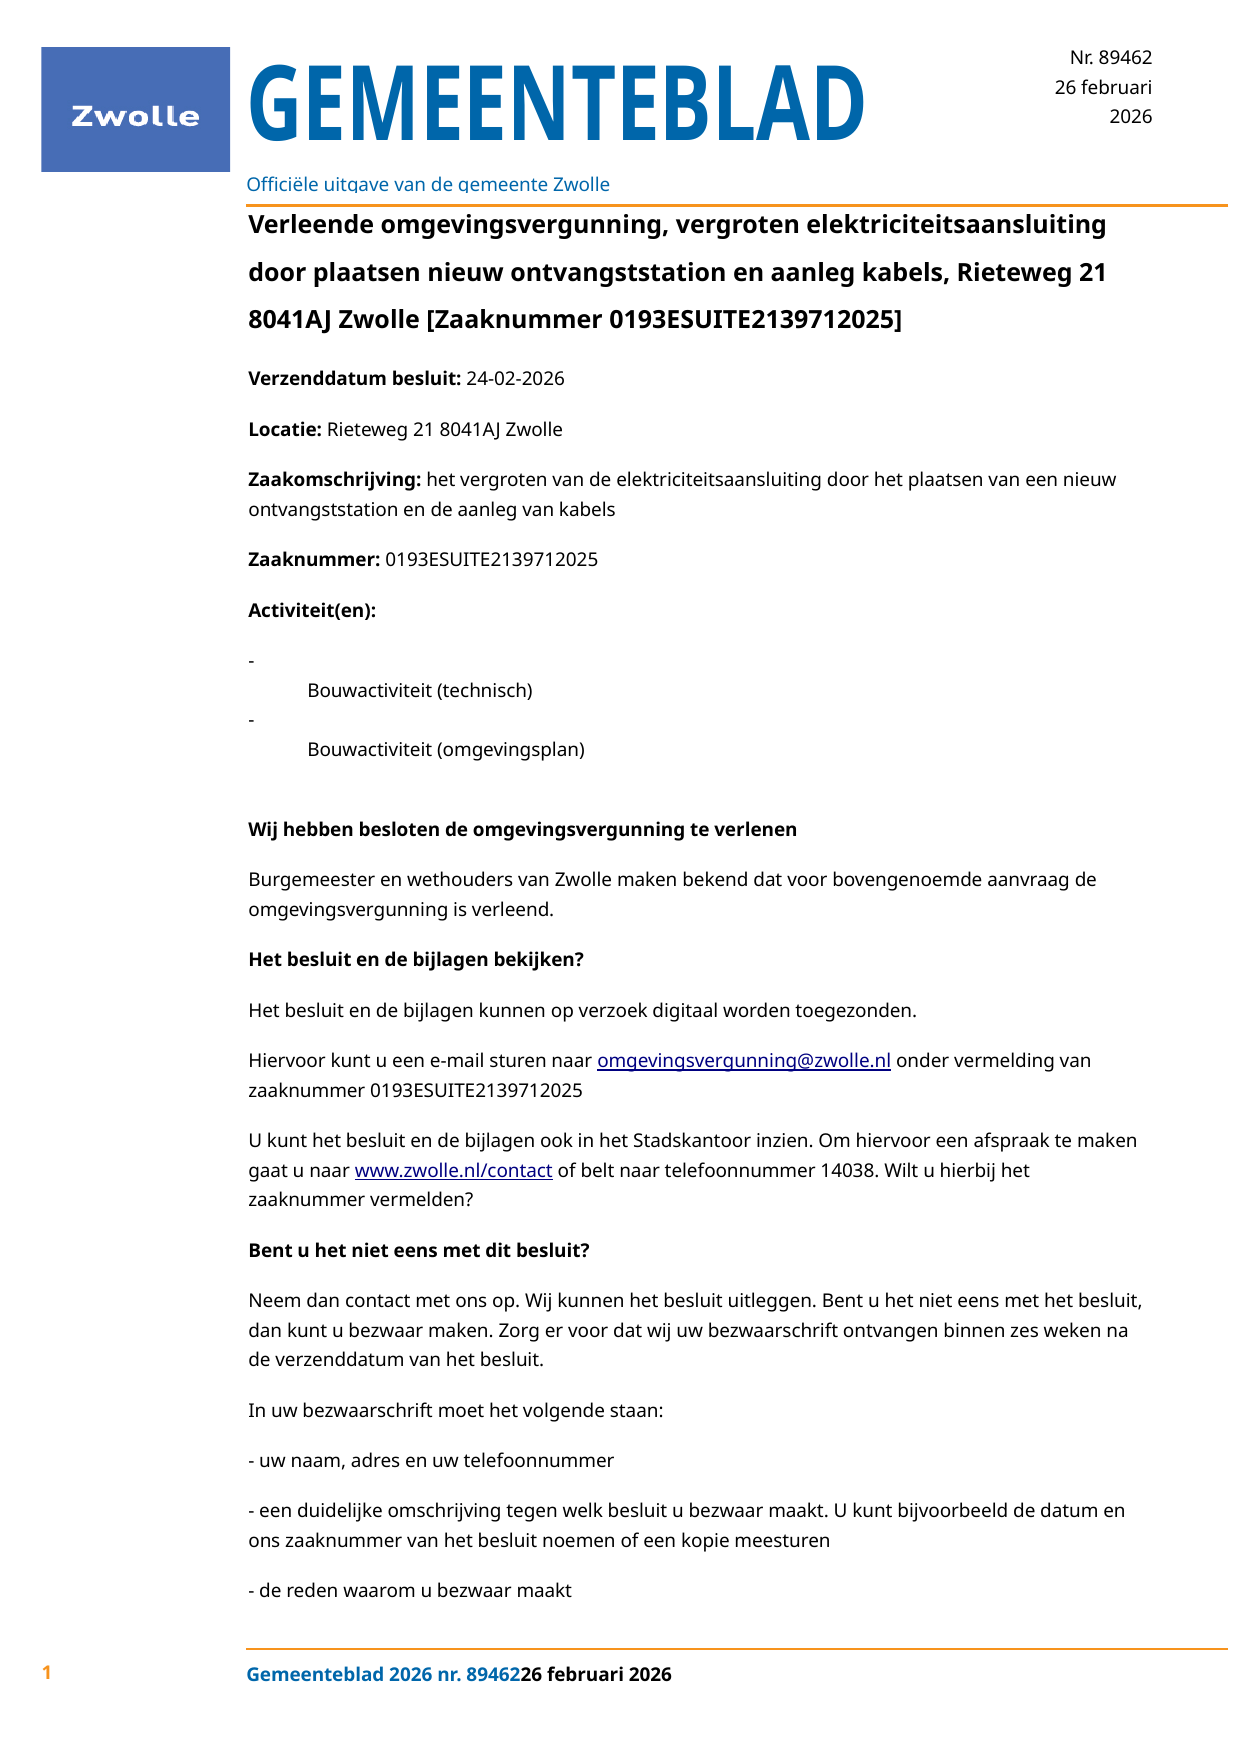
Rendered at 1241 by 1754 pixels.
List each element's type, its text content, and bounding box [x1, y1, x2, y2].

text Locatie: Rieteweg 21 8041AJ Zwolle [248, 416, 1152, 442]
text In uw bezwaarschrift moet het volgende staan: [248, 1397, 1152, 1422]
text Hiervoor kunt u een e-mail sturen naar omgevingsvergunning@zwolle.nl onder vermelding van zaaknummer 0193ESUITE2139712025 [248, 1047, 1152, 1102]
text - uw naam, adres en uw telefoonnummer [248, 1447, 1152, 1473]
text - de reden waarom u bezwaar maakt [248, 1578, 1152, 1603]
text Bent u het niet eens met dit besluit? [248, 1237, 1152, 1262]
picture [41, 47, 231, 172]
text Het besluit en de bijlagen kunnen op verzoek digitaal worden toegezonden. [248, 997, 1152, 1022]
text Het besluit en de bijlagen bekijken? [248, 946, 1152, 972]
text Neem dan contact met ons op. Wij kunnen het besluit uitleggen. Bent u het niet eens met het besluit, dan kunt u bezwaar maken. Zorg er voor dat wij uw bezwaarschrift ontvangen binnen zes weken na de verzenddatum van het besluit. [248, 1287, 1152, 1372]
list Bouwactiviteit (omgevingsplan) [248, 736, 1152, 762]
text U kunt het besluit en de bijlagen ook in het Stadskantoor inzien. Om hiervoor een afspraak te maken gaat u naar www.zwolle.nl/contact of belt naar telefoonnummer 14038. Wilt u hierbij het zaaknummer vermelden? [248, 1127, 1152, 1212]
text Verzenddatum besluit: 24-02-2026 [248, 366, 1152, 391]
text Zaakomschrijving: het vergroten van de elektriciteitsaansluiting door het plaatsen van een nieuw ontvangststation en de aanleg van kabels [248, 466, 1152, 522]
text Verleende omgevingsvergunning, vergroten elektriciteitsaansluiting door plaatsen nieuw ontvangststation en aanleg kabels, Rieteweg 21 8041AJ Zwolle [Zaaknummer 0193ESUITE2139712025] [248, 207, 1152, 336]
text Activiteit(en): [248, 597, 1152, 622]
list Bouwactiviteit (technisch) [248, 677, 1152, 702]
text Wij hebben besloten de omgevingsvergunning te verlenen [248, 816, 1152, 842]
text - een duidelijke omschrijving tegen welk besluit u bezwaar maakt. U kunt bijvoorbeeld de datum en ons zaaknummer van het besluit noemen of een kopie meesturen [248, 1498, 1152, 1553]
text Burgemeester en wethouders van Zwolle maken bekend dat voor bovengenoemde aanvraag de omgevingsvergunning is verleend. [248, 866, 1152, 922]
text Zaaknummer: 0193ESUITE2139712025 [248, 546, 1152, 572]
